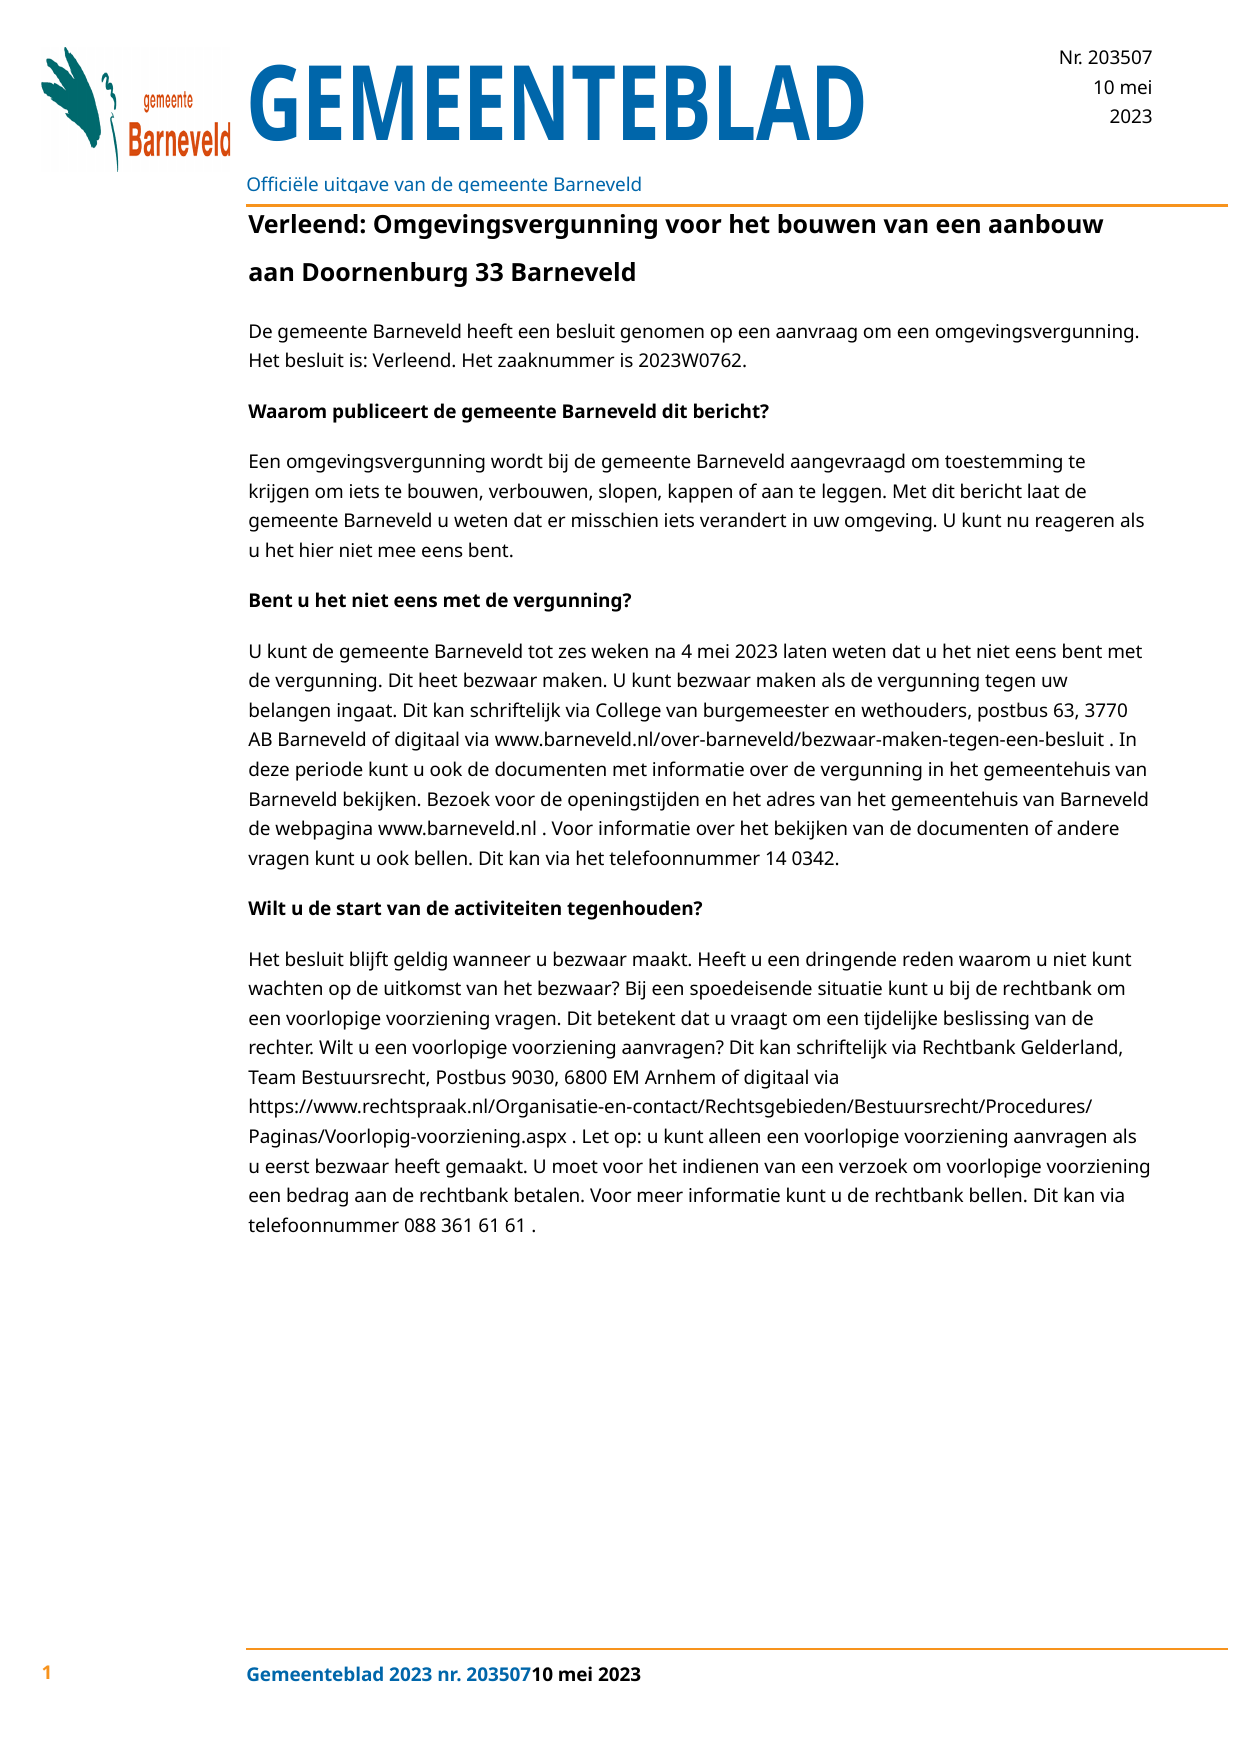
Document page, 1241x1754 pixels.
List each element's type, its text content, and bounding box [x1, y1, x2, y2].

text De gemeente Barneveld heeft een besluit genomen op een aanvraag om een omgevingsvergunning. Het besluit is: Verleend. Het zaaknummer is 2023W0762. [248, 318, 1152, 373]
text U kunt de gemeente Barneveld tot zes weken na 4 mei 2023 laten weten dat u het niet eens bent met de vergunning. Dit heet bezwaar maken. U kunt bezwaar maken als de vergunning tegen uw belangen ingaat. Dit kan schriftelijk via College van burgemeester en wethouders, postbus 63, 3770 AB Barneveld of digitaal via www.barneveld.nl/over-barneveld/bezwaar-maken-tegen-een-besluit . In deze periode kunt u ook de documenten met informatie over de vergunning in het gemeentehuis van Barneveld bekijken. Bezoek voor de openingstijden en het adres van het gemeentehuis van Barneveld de webpagina www.barneveld.nl . Voor informatie over het bekijken van de documenten of andere vragen kunt u ook bellen. Dit kan via het telefoonnummer 14 0342. [248, 638, 1152, 871]
text Een omgevingsvergunning wordt bij de gemeente Barneveld aangevraagd om toestemming te krijgen om iets te bouwen, verbouwen, slopen, kappen of aan te leggen. Met dit bericht laat de gemeente Barneveld u weten dat er misschien iets verandert in uw omgeving. U kunt nu reageren als u het hier niet mee eens bent. [248, 448, 1152, 563]
picture [41, 47, 231, 172]
text Waarom publiceert de gemeente Barneveld dit bericht? [248, 398, 1152, 424]
text Het besluit blijft geldig wanneer u bezwaar maakt. Heeft u een dringende reden waarom u niet kunt wachten op de uitkomst van het bezwaar? Bij een spoedeisende situatie kunt u bij de rechtbank om een voorlopige voorziening vragen. Dit betekent dat u vraagt om een tijdelijke beslissing van de rechter. Wilt u een voorlopige voorziening aanvragen? Dit kan schriftelijk via Rechtbank Gelderland, Team Bestuursrecht, Postbus 9030, 6800 EM Arnhem of digitaal via https://www.rechtspraak.nl/Organisatie-en-contact/Rechtsgebieden/Bestuursrecht/Procedures/Paginas/Voorlopig-voorziening.aspx . Let op: u kunt alleen een voorlopige voorziening aanvragen als u eerst bezwaar heeft gemaakt. U moet voor het indienen van een verzoek om voorlopige voorziening een bedrag aan de rechtbank betalen. Voor meer informatie kunt u de rechtbank bellen. Dit kan via telefoonnummer 088 361 61 61 . [248, 946, 1152, 1238]
text Verleend: Omgevingsvergunning voor het bouwen van een aanbouw aan Doornenburg 33 Barneveld [248, 207, 1152, 288]
text Wilt u de start van de activiteiten tegenhouden? [248, 895, 1152, 921]
text Bent u het niet eens met de vergunning? [248, 587, 1152, 613]
